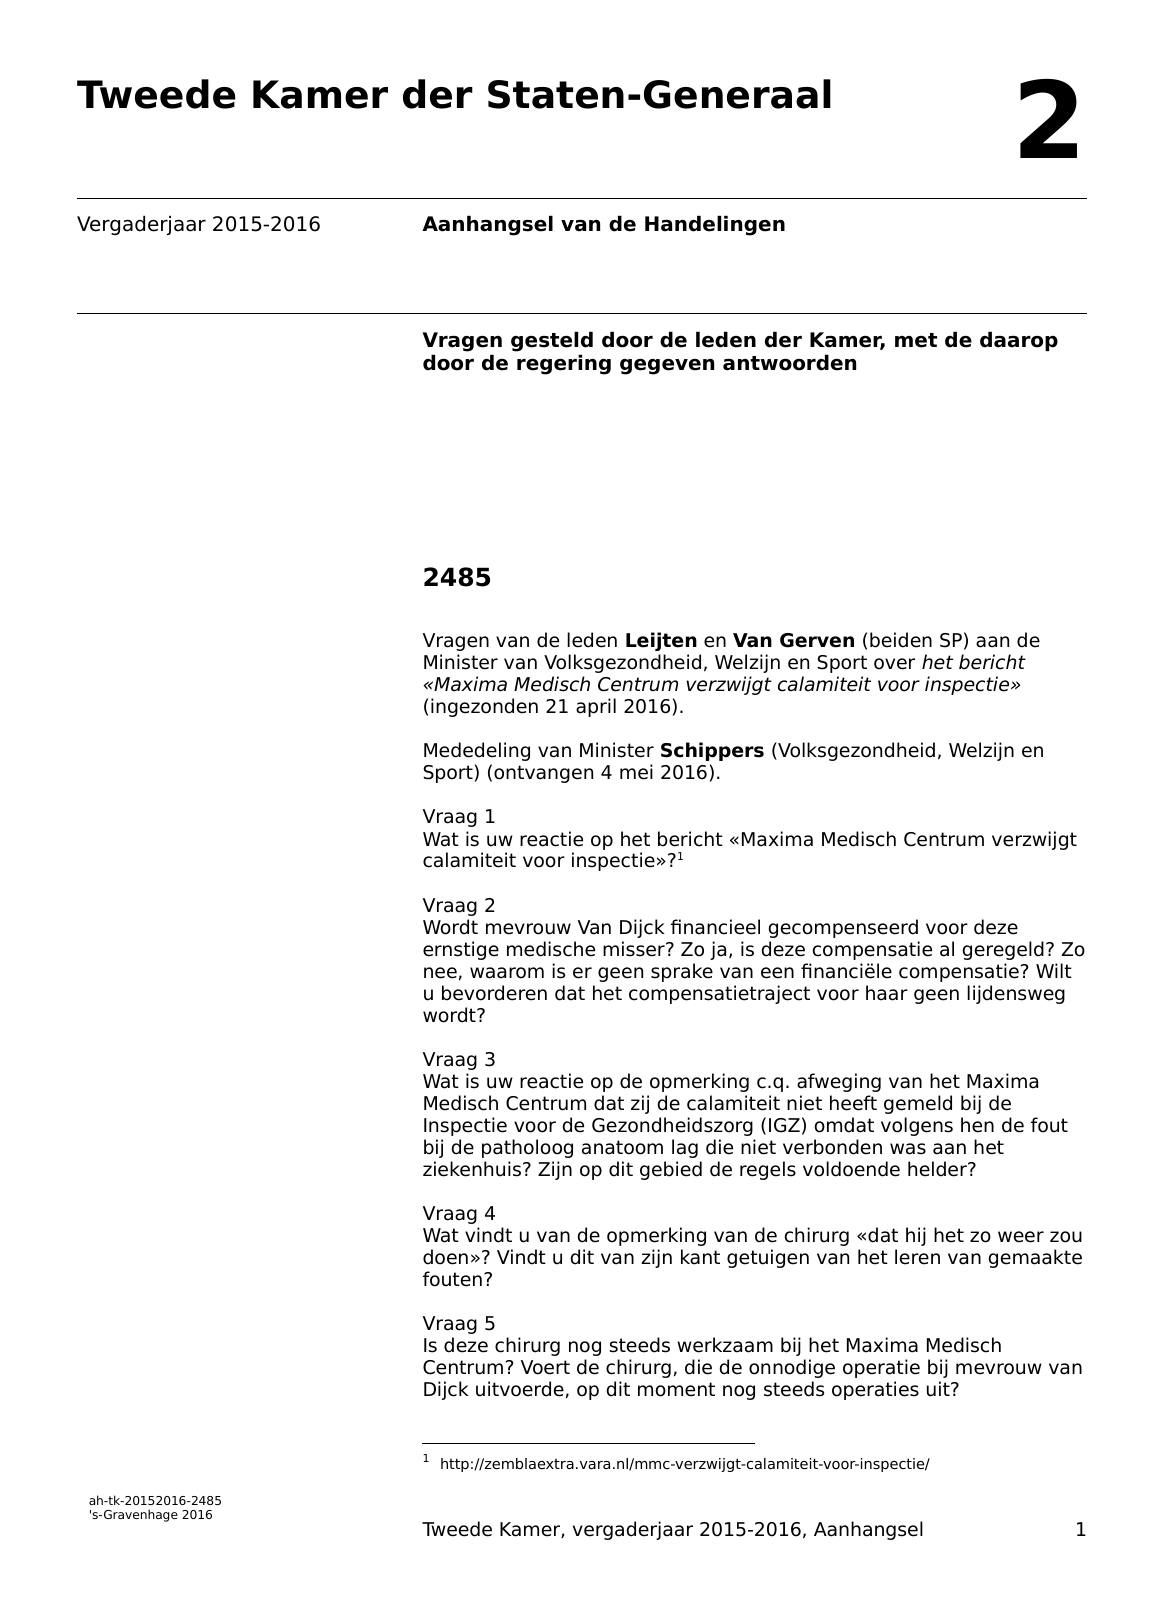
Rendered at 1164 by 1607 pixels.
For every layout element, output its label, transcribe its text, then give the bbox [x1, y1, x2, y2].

text Vragen van de leden Leijten en Van Gerven (beiden SP) aan de Minister van Volksgezondheid, Welzijn en Sport over het bericht «Maxima Medisch Centrum verzwijgt calamiteit voor inspectie» (ingezonden 21 april 2016). [422, 630, 1087, 718]
text Vraag 5 [422, 1313, 1087, 1335]
text Vraag 2 [422, 894, 1087, 917]
table_header Tweede Kamer der Staten-Generaal [77, 59, 886, 198]
text Wordt mevrouw Van Dijck financieel gecompenseerd voor deze ernstige medische misser? Zo ja, is deze compensatie al geregeld? Zo nee, waarom is er geen sprake van een financiële compensatie? Wilt u bevorderen dat het compensatietraject voor haar geen lijdensweg wordt? [422, 917, 1087, 1026]
text Wat vindt u van de opmerking van de chirurg «dat hij het zo weer zou doen»? Vindt u dit van zijn kant getuigen van het leren van gemaakte fouten? [422, 1225, 1087, 1291]
text ah-tk-20152016-2485 [88, 1494, 323, 1508]
text Wat is uw reactie op het bericht «Maxima Medisch Centrum verzwijgt calamiteit voor inspectie»? [422, 828, 1087, 872]
table_cell Vragen gesteld door de leden der Kamer, met de daarop door de regering gegeven antwoorden [422, 314, 1087, 375]
table_cell Aanhangsel van de Handelingen [422, 199, 1087, 313]
table_cell [77, 314, 422, 375]
text 2485 [422, 563, 1087, 592]
text Is deze chirurg nog steeds werkzaam bij het Maxima Medisch Centrum? Voert de chirurg, die de onnodige operatie bij mevrouw van Dijck uitvoerde, op dit moment nog steeds operaties uit? [422, 1335, 1087, 1401]
text Vraag 4 [422, 1203, 1087, 1225]
text 's-Gravenhage 2016 [88, 1508, 323, 1522]
table_cell Vergaderjaar 2015-2016 [77, 199, 422, 313]
text Wat is uw reactie op de opmerking c.q. afweging van het Maxima Medisch Centrum dat zij de calamiteit niet heeft gemeld bij de Inspectie voor de Gezondheidszorg (IGZ) omdat volgens hen de fout bij de patholoog anatoom lag die niet verbonden was aan het ziekenhuis? Zijn op dit gebied de regels voldoende helder? [422, 1071, 1087, 1181]
text Mededeling van Minister Schippers (Volksgezondheid, Welzijn en Sport) (ontvangen 4 mei 2016). [422, 740, 1087, 784]
table_header 2 [886, 59, 1087, 198]
text http://zemblaextra.vara.nl/mmc-verzwijgt-calamiteit-voor-inspectie/ [422, 1452, 1087, 1474]
text Vraag 3 [422, 1049, 1087, 1071]
text Vraag 1 [422, 806, 1087, 828]
